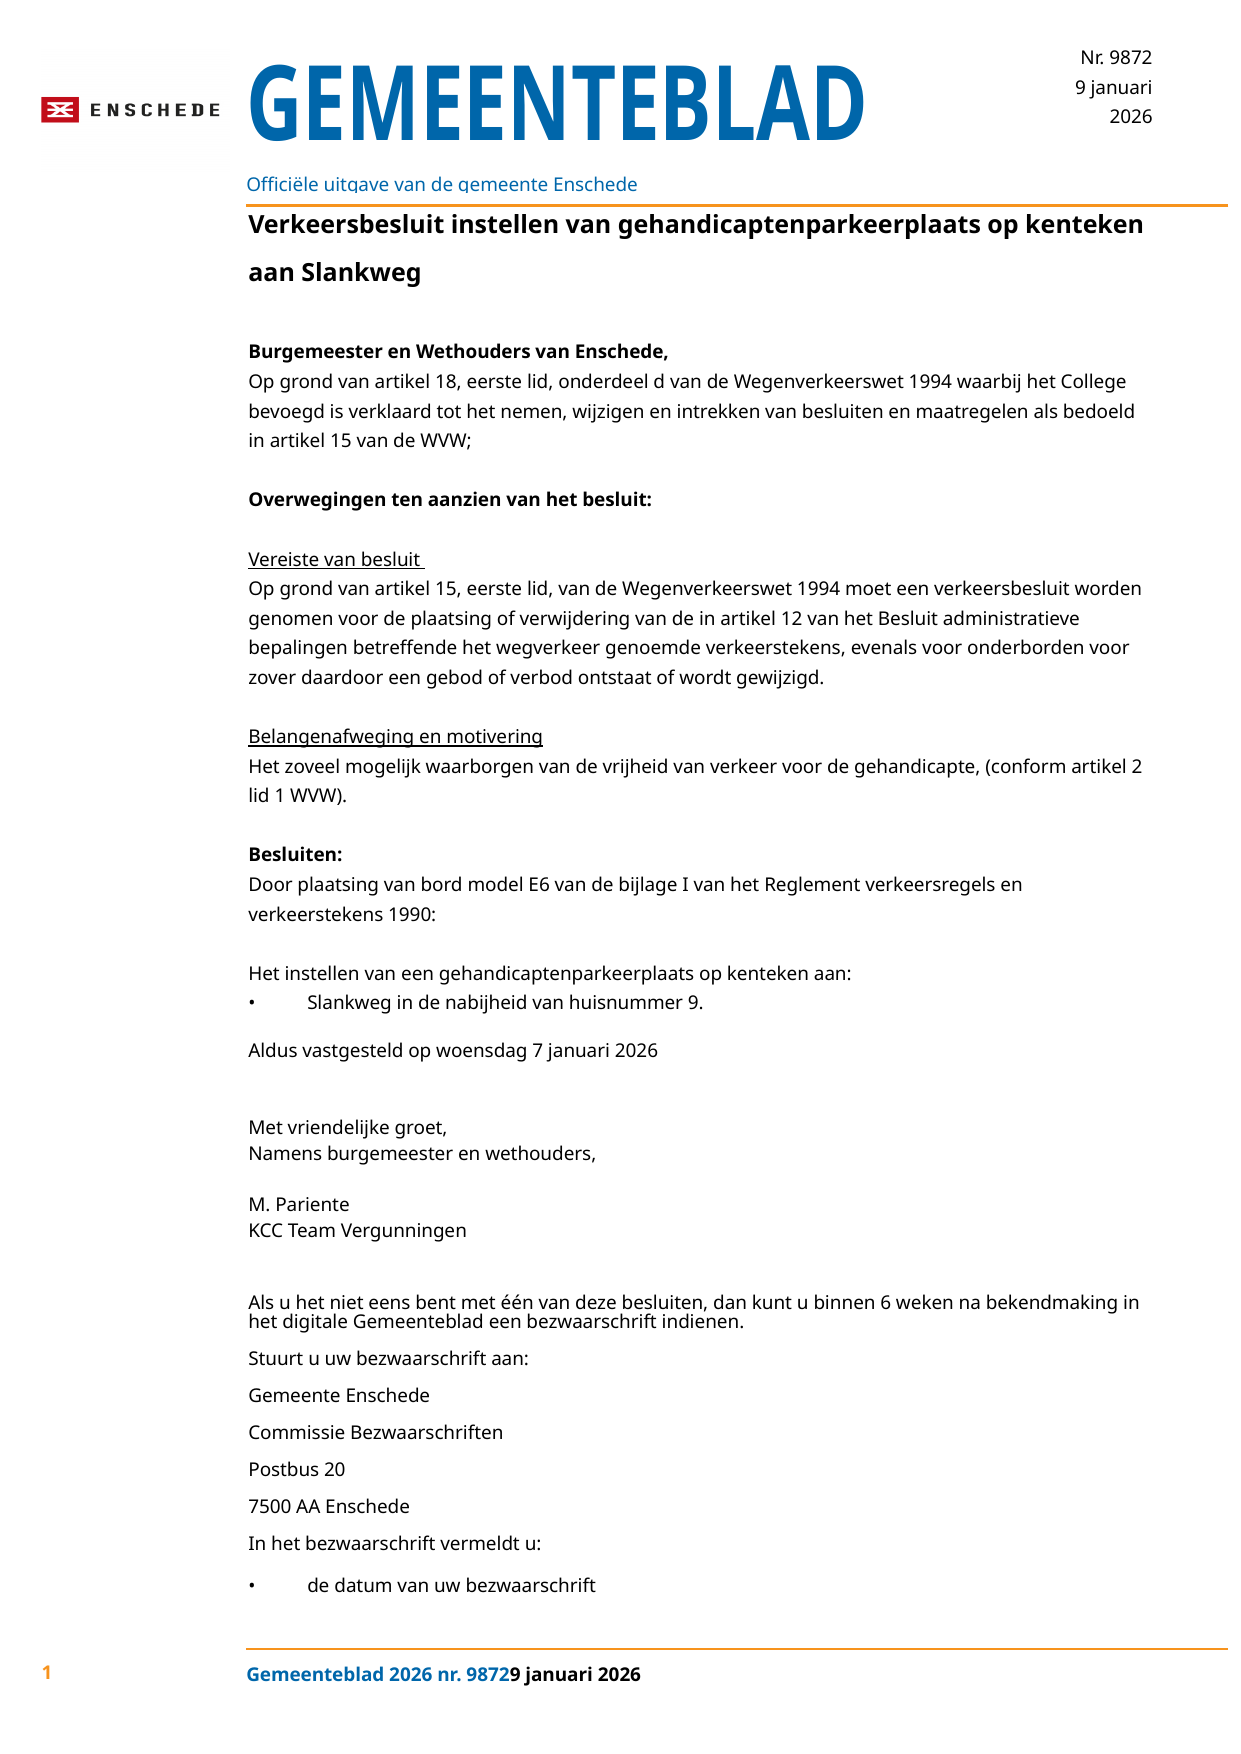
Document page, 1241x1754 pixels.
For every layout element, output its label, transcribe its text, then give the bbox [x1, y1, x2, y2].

text Gemeente Enschede [248, 1387, 1152, 1406]
text Het zoveel mogelijk waarborgen van de vrijheid van verkeer voor de gehandicapte, (conform artikel 2 lid 1 WVW). [248, 753, 1152, 808]
text In het bezwaarschrift vermeldt u: [248, 1535, 1152, 1554]
text Postbus 20 [248, 1461, 1152, 1480]
text Als u het niet eens bent met één van deze besluiten, dan kunt u binnen 6 weken na bekendmaking in het digitale Gemeenteblad een bezwaarschrift indienen. [248, 1294, 1152, 1332]
text Op grond van artikel 15, eerste lid, van de Wegenverkeerswet 1994 moet een verkeersbesluit worden genomen voor de plaatsing of verwijdering van de in artikel 12 van het Besluit administratieve bepalingen betreffende het wegverkeer genoemde verkeerstekens, evenals voor onderborden voor zover daardoor een gebod of verbod ontstaat of wordt gewijzigd. [248, 575, 1152, 690]
text Vereiste van besluit [248, 546, 1152, 571]
text Met vriendelijke groet, [248, 1114, 1152, 1140]
text Verkeersbesluit instellen van gehandicaptenparkeerplaats op kenteken aan Slankweg [248, 207, 1152, 288]
picture [41, 47, 231, 172]
list de datum van uw bezwaarschrift [248, 1572, 1152, 1598]
text Burgemeester en Wethouders van Enschede, [248, 339, 1152, 364]
list Slankweg in de nabijheid van huisnummer 9. [248, 989, 1152, 1015]
text Door plaatsing van bord model E6 van de bijlage I van het Reglement verkeersregels en verkeerstekens 1990: [248, 871, 1152, 926]
text Overwegingen ten aanzien van het besluit: [248, 487, 1152, 512]
text Het instellen van een gehandicaptenparkeerplaats op kenteken aan: [248, 960, 1152, 986]
text Stuurt u uw bezwaarschrift aan: [248, 1350, 1152, 1369]
text Belangenafweging en motivering [248, 723, 1152, 749]
text KCC Team Vergunningen [248, 1217, 1152, 1243]
text M. Pariente [248, 1192, 1152, 1217]
text Op grond van artikel 18, eerste lid, onderdeel d van de Wegenverkeerswet 1994 waarbij het College bevoegd is verklaard tot het nemen, wijzigen en intrekken van besluiten en maatregelen als bedoeld in artikel 15 van de WVW; [248, 368, 1152, 453]
text Namens burgemeester en wethouders, [248, 1140, 1152, 1166]
text Commissie Bezwaarschriften [248, 1424, 1152, 1443]
text Aldus vastgesteld op woensdag 7 januari 2026 [248, 1037, 1152, 1063]
text 7500 AA Enschede [248, 1498, 1152, 1517]
text Besluiten: [248, 842, 1152, 867]
